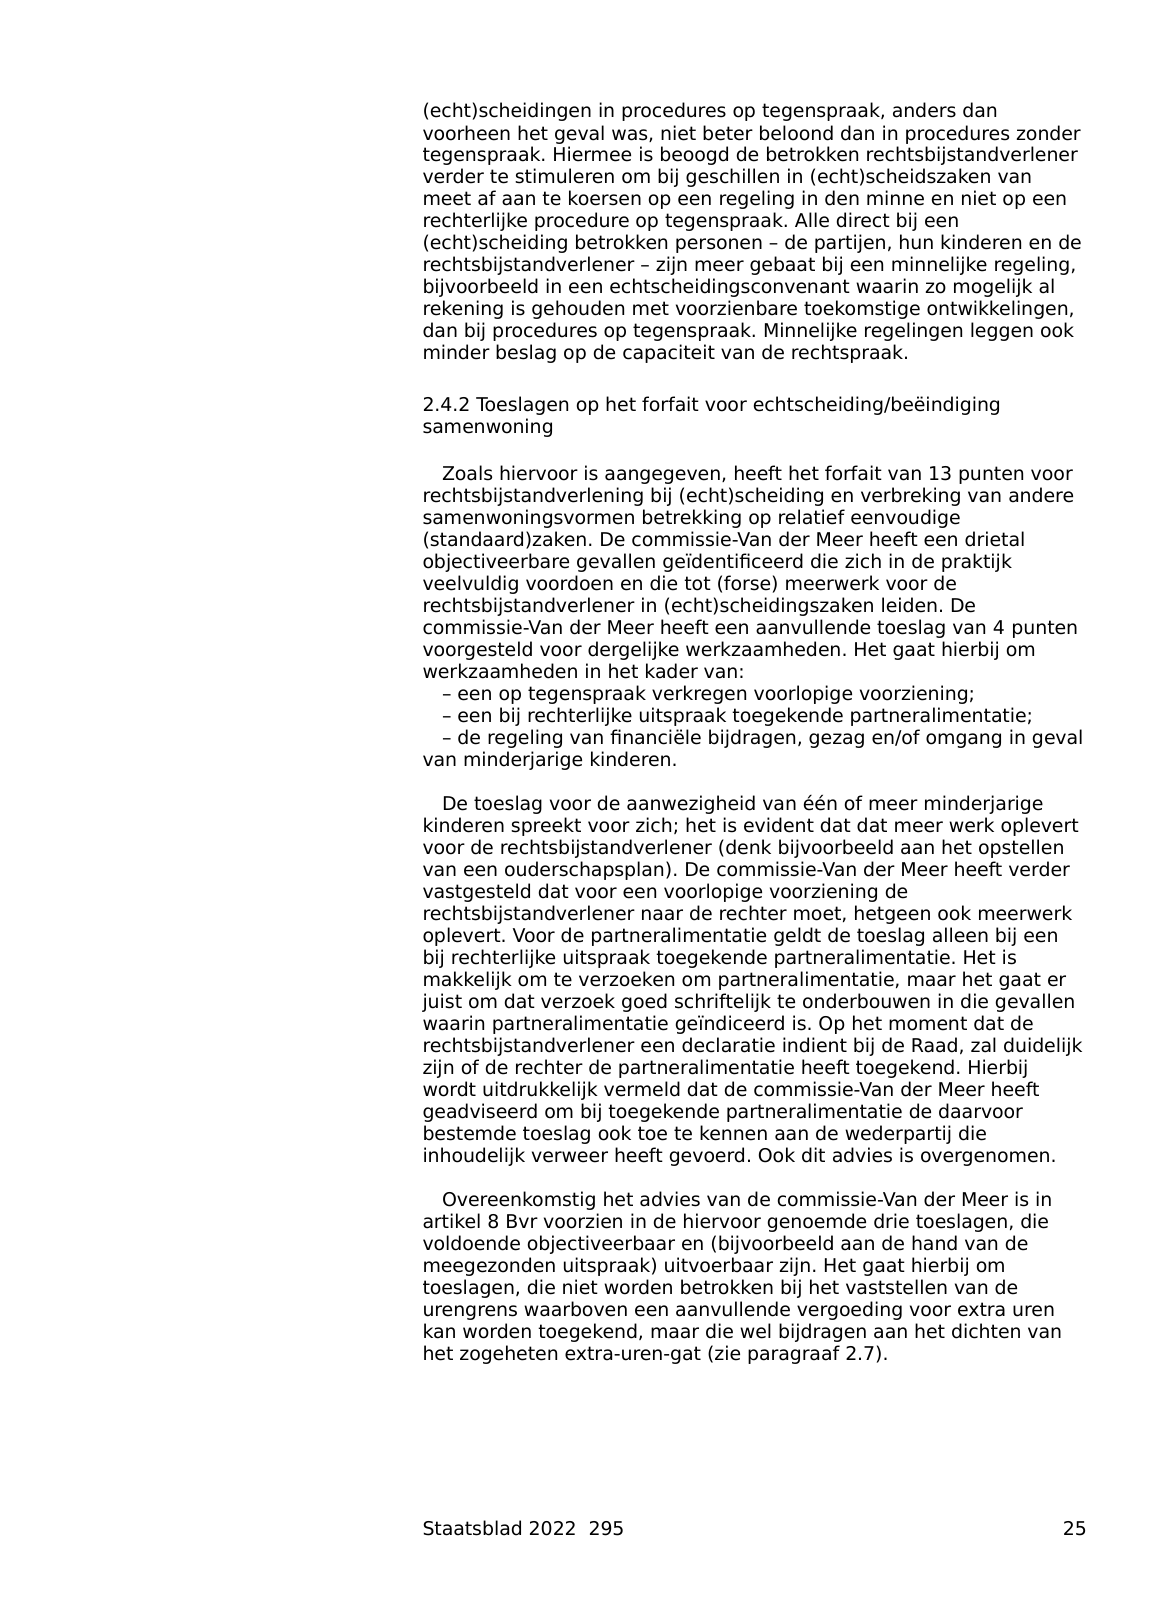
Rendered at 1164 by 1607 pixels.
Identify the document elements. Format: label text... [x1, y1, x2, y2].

text – een op tegenspraak verkregen voorlopige voorziening; [422, 683, 1087, 705]
text – de regeling van financiële bijdragen, gezag en/of omgang in geval van minderjarige kinderen. [422, 727, 1087, 771]
subtitle 2.4.2 Toeslagen op het forfait voor echtscheiding/beëindiging samenwoning [422, 394, 1087, 438]
text Zoals hiervoor is aangegeven, heeft het forfait van 13 punten voor rechtsbijstandverlening bij (echt)scheiding en verbreking van andere samenwoningsvormen betrekking op relatief eenvoudige (standaard)zaken. De commissie-Van der Meer heeft een drietal objectiveerbare gevallen geïdentificeerd die zich in de praktijk veelvuldig voordoen en die tot (forse) meerwerk voor de rechtsbijstandverlener in (echt)scheidingszaken leiden. De commissie-Van der Meer heeft een aanvullende toeslag van 4 punten voorgesteld voor dergelijke werkzaamheden. Het gaat hierbij om werkzaamheden in het kader van: [422, 463, 1087, 683]
text – een bij rechterlijke uitspraak toegekende partneralimentatie; [422, 705, 1087, 727]
text De toeslag voor de aanwezigheid van één of meer minderjarige kinderen spreekt voor zich; het is evident dat dat meer werk oplevert voor de rechtsbijstandverlener (denk bijvoorbeeld aan het opstellen van een ouderschapsplan). De commissie-Van der Meer heeft verder vastgesteld dat voor een voorlopige voorziening de rechtsbijstandverlener naar de rechter moet, hetgeen ook meerwerk oplevert. Voor de partneralimentatie geldt de toeslag alleen bij een bij rechterlijke uitspraak toegekende partneralimentatie. Het is makkelijk om te verzoeken om partneralimentatie, maar het gaat er juist om dat verzoek goed schriftelijk te onderbouwen in die gevallen waarin partneralimentatie geïndiceerd is. Op het moment dat de rechtsbijstandverlener een declaratie indient bij de Raad, zal duidelijk zijn of de rechter de partneralimentatie heeft toegekend. Hierbij wordt uitdrukkelijk vermeld dat de commissie-Van der Meer heeft geadviseerd om bij toegekende partneralimentatie de daarvoor bestemde toeslag ook toe te kennen aan de wederpartij die inhoudelijk verweer heeft gevoerd. Ook dit advies is overgenomen. [422, 793, 1087, 1167]
text Overeenkomstig het advies van de commissie-Van der Meer is in artikel 8 Bvr voorzien in de hiervoor genoemde drie toeslagen, die voldoende objectiveerbaar en (bijvoorbeeld aan de hand van de meegezonden uitspraak) uitvoerbaar zijn. Het gaat hierbij om toeslagen, die niet worden betrokken bij het vaststellen van de urengrens waarboven een aanvullende vergoeding voor extra uren kan worden toegekend, maar die wel bijdragen aan het dichten van het zogeheten extra-uren-gat (zie paragraaf 2.7). [422, 1189, 1087, 1365]
text (echt)scheidingen in procedures op tegenspraak, anders dan voorheen het geval was, niet beter beloond dan in procedures zonder tegenspraak. Hiermee is beoogd de betrokken rechtsbijstandverlener verder te stimuleren om bij geschillen in (echt)scheidszaken van meet af aan te koersen op een regeling in den minne en niet op een rechterlijke procedure op tegenspraak. Alle direct bij een (echt)scheiding betrokken personen – de partijen, hun kinderen en de rechtsbijstandverlener – zijn meer gebaat bij een minnelijke regeling, bijvoorbeeld in een echtscheidingsconvenant waarin zo mogelijk al rekening is gehouden met voorzienbare toekomstige ontwikkelingen, dan bij procedures op tegenspraak. Minnelijke regelingen leggen ook minder beslag op de capaciteit van de rechtspraak. [422, 100, 1087, 364]
